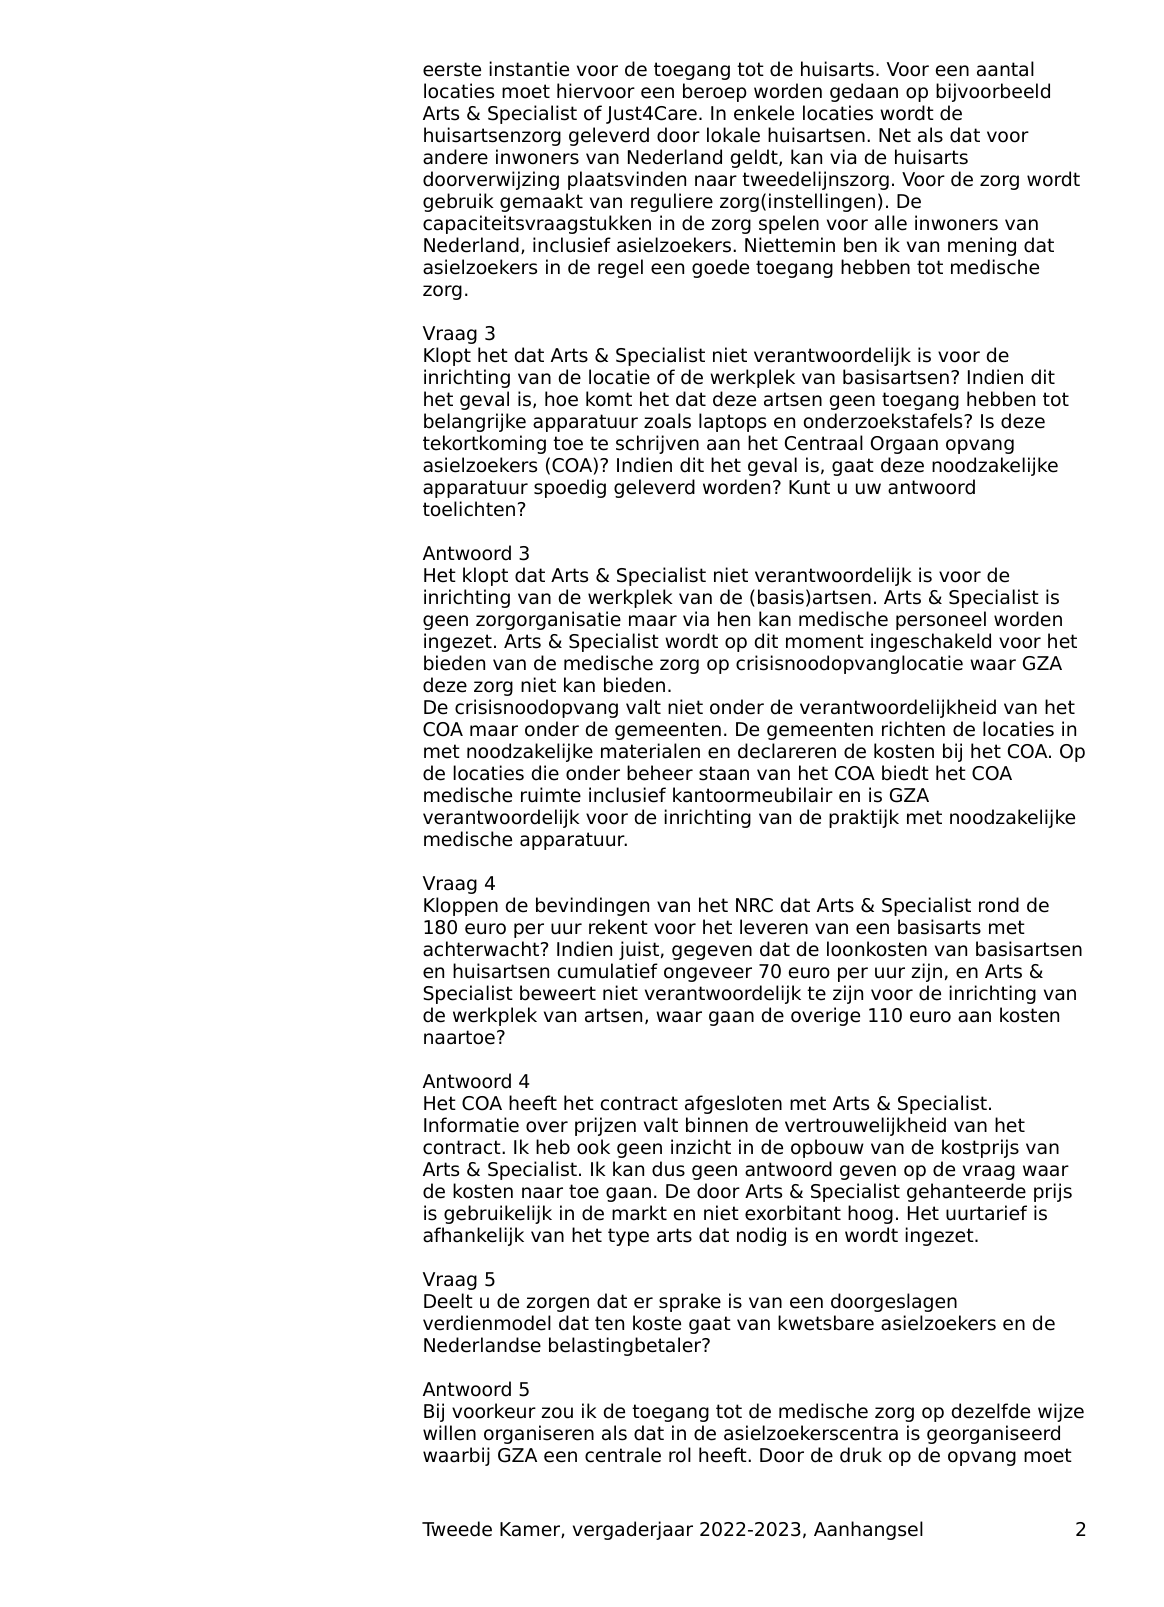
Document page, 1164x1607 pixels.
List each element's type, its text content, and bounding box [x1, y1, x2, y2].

text Vraag 4 [422, 873, 1087, 895]
text Vraag 3 [422, 323, 1087, 345]
text Bij voorkeur zou ik de toegang tot de medische zorg op dezelfde wijze willen organiseren als dat in de asielzoekerscentra is georganiseerd waarbij GZA een centrale rol heeft. Door de druk op de opvang moet [422, 1401, 1087, 1467]
text Klopt het dat Arts & Specialist niet verantwoordelijk is voor de inrichting van de locatie of de werkplek van basisartsen? Indien dit het geval is, hoe komt het dat deze artsen geen toegang hebben tot belangrijke apparatuur zoals laptops en onderzoekstafels? Is deze tekortkoming toe te schrijven aan het Centraal Orgaan opvang asielzoekers (COA)? Indien dit het geval is, gaat deze noodzakelijke apparatuur spoedig geleverd worden? Kunt u uw antwoord toelichten? [422, 345, 1087, 521]
text Antwoord 3 [422, 543, 1087, 565]
text Antwoord 4 [422, 1071, 1087, 1093]
text Het COA heeft het contract afgesloten met Arts & Specialist. Informatie over prijzen valt binnen de vertrouwelijkheid van het contract. Ik heb ook geen inzicht in de opbouw van de kostprijs van Arts & Specialist. Ik kan dus geen antwoord geven op de vraag waar de kosten naar toe gaan. De door Arts & Specialist gehanteerde prijs is gebruikelijk in de markt en niet exorbitant hoog. Het uurtarief is afhankelijk van het type arts dat nodig is en wordt ingezet. [422, 1093, 1087, 1247]
text Kloppen de bevindingen van het NRC dat Arts & Specialist rond de 180 euro per uur rekent voor het leveren van een basisarts met achterwacht? Indien juist, gegeven dat de loonkosten van basisartsen en huisartsen cumulatief ongeveer 70 euro per uur zijn, en Arts & Specialist beweert niet verantwoordelijk te zijn voor de inrichting van de werkplek van artsen, waar gaan de overige 110 euro aan kosten naartoe? [422, 895, 1087, 1049]
text eerste instantie voor de toegang tot de huisarts. Voor een aantal locaties moet hiervoor een beroep worden gedaan op bijvoorbeeld Arts & Specialist of Just4Care. In enkele locaties wordt de huisartsenzorg geleverd door lokale huisartsen. Net als dat voor andere inwoners van Nederland geldt, kan via de huisarts doorverwijzing plaatsvinden naar tweedelijnszorg. Voor de zorg wordt gebruik gemaakt van reguliere zorg(instellingen). De capaciteitsvraagstukken in de zorg spelen voor alle inwoners van Nederland, inclusief asielzoekers. Niettemin ben ik van mening dat asielzoekers in de regel een goede toegang hebben tot medische zorg. [422, 59, 1087, 301]
text De crisisnoodopvang valt niet onder de verantwoordelijkheid van het COA maar onder de gemeenten. De gemeenten richten de locaties in met noodzakelijke materialen en declareren de kosten bij het COA. Op de locaties die onder beheer staan van het COA biedt het COA medische ruimte inclusief kantoormeubilair en is GZA verantwoordelijk voor de inrichting van de praktijk met noodzakelijke medische apparatuur. [422, 697, 1087, 851]
text Vraag 5 [422, 1269, 1087, 1291]
text Deelt u de zorgen dat er sprake is van een doorgeslagen verdienmodel dat ten koste gaat van kwetsbare asielzoekers en de Nederlandse belastingbetaler? [422, 1291, 1087, 1357]
text Antwoord 5 [422, 1379, 1087, 1401]
text Het klopt dat Arts & Specialist niet verantwoordelijk is voor de inrichting van de werkplek van de (basis)artsen. Arts & Specialist is geen zorgorganisatie maar via hen kan medische personeel worden ingezet. Arts & Specialist wordt op dit moment ingeschakeld voor het bieden van de medische zorg op crisisnoodopvanglocatie waar GZA deze zorg niet kan bieden. [422, 565, 1087, 697]
